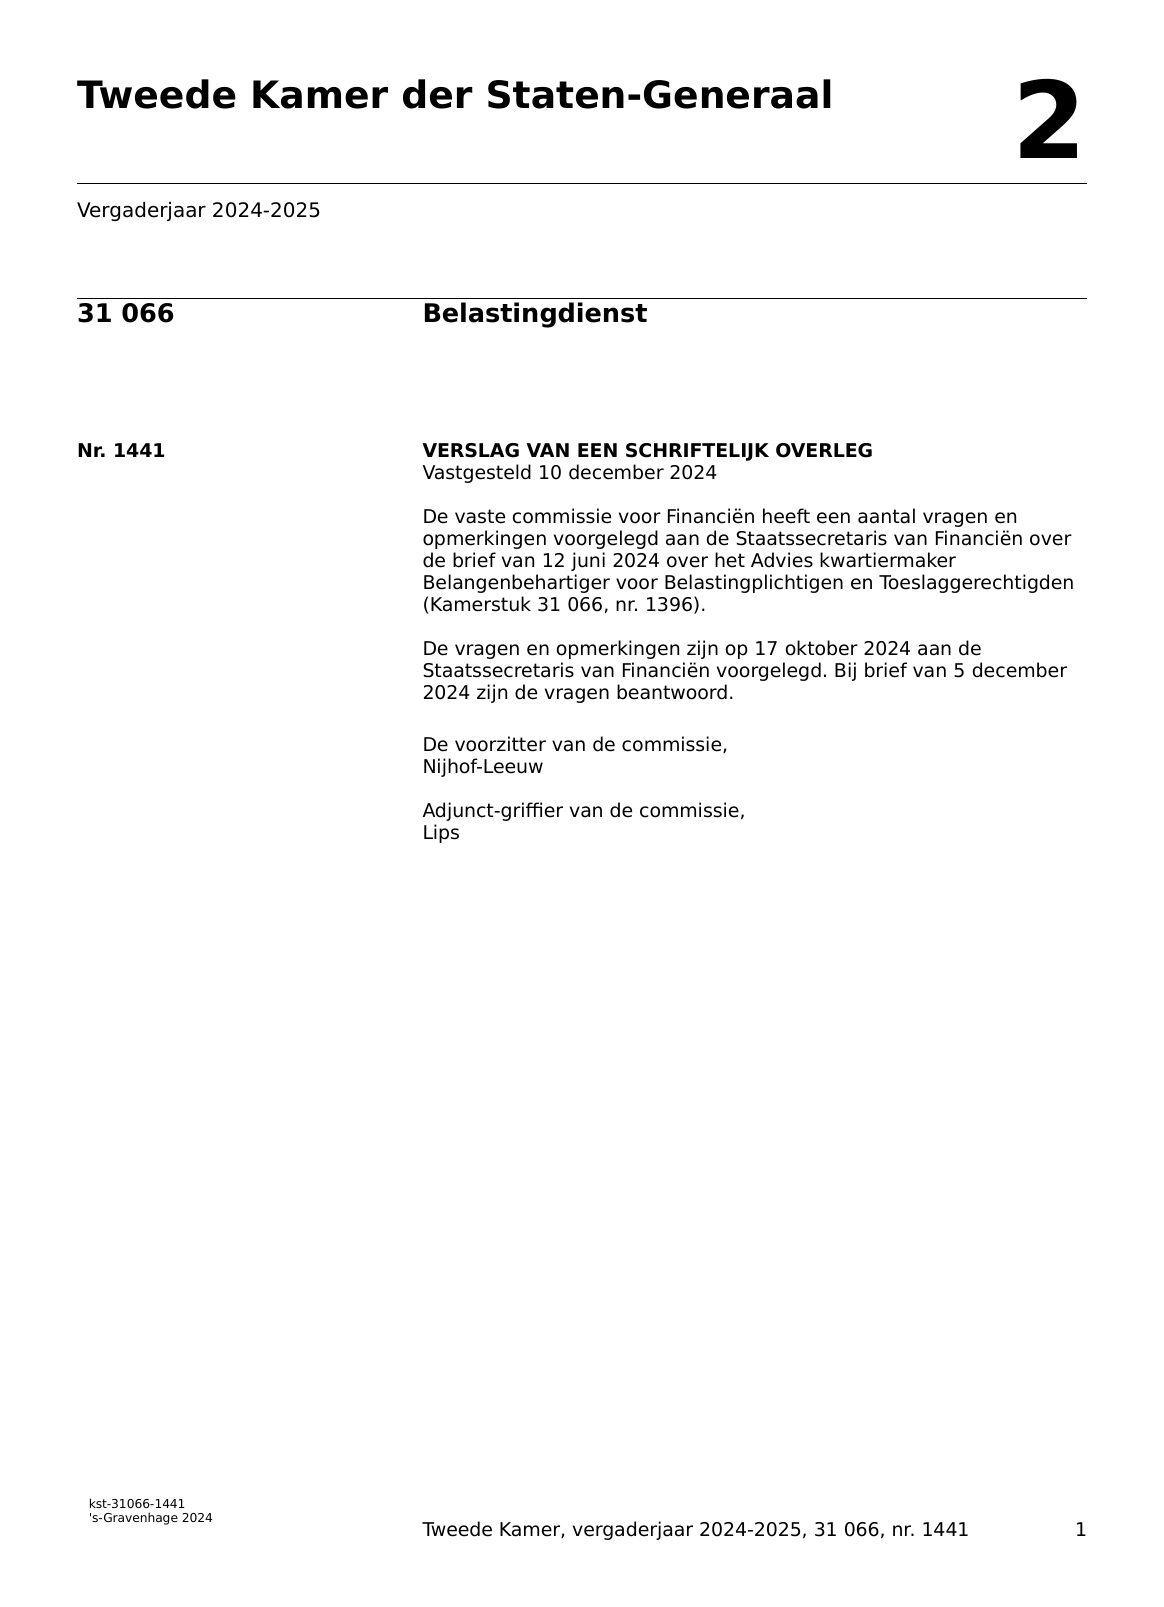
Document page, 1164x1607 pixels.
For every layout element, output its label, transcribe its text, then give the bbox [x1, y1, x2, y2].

text kst-31066-1441 [88, 1497, 323, 1511]
text Vastgesteld 10 december 2024 [422, 462, 1087, 484]
table_header 2 [886, 59, 1087, 183]
text Adjunct-griffier van de commissie, Lips [422, 800, 1087, 844]
text De vragen en opmerkingen zijn op 17 oktober 2024 aan de Staatssecretaris van Financiën voorgelegd. Bij brief van 5 december 2024 zijn de vragen beantwoord. [422, 638, 1087, 704]
subtitle Nr. 1441 VERSLAG VAN EEN SCHRIFTELIJK OVERLEG [77, 440, 1087, 462]
table_cell Vergaderjaar 2024-2025 [77, 184, 1087, 298]
text De voorzitter van de commissie, Nijhof-Leeuw [422, 734, 1087, 778]
text De vaste commissie voor Financiën heeft een aantal vragen en opmerkingen voorgelegd aan de Staatssecretaris van Financiën over de brief van 12 juni 2024 over het Advies kwartiermaker Belangenbehartiger voor Belastingplichtigen en Toeslaggerechtigden (Kamerstuk 31 066, nr. 1396). [422, 506, 1087, 616]
table_header Tweede Kamer der Staten-Generaal [77, 59, 886, 183]
text 's-Gravenhage 2024 [88, 1511, 323, 1525]
subtitle 31 066 Belastingdienst [77, 299, 1087, 329]
